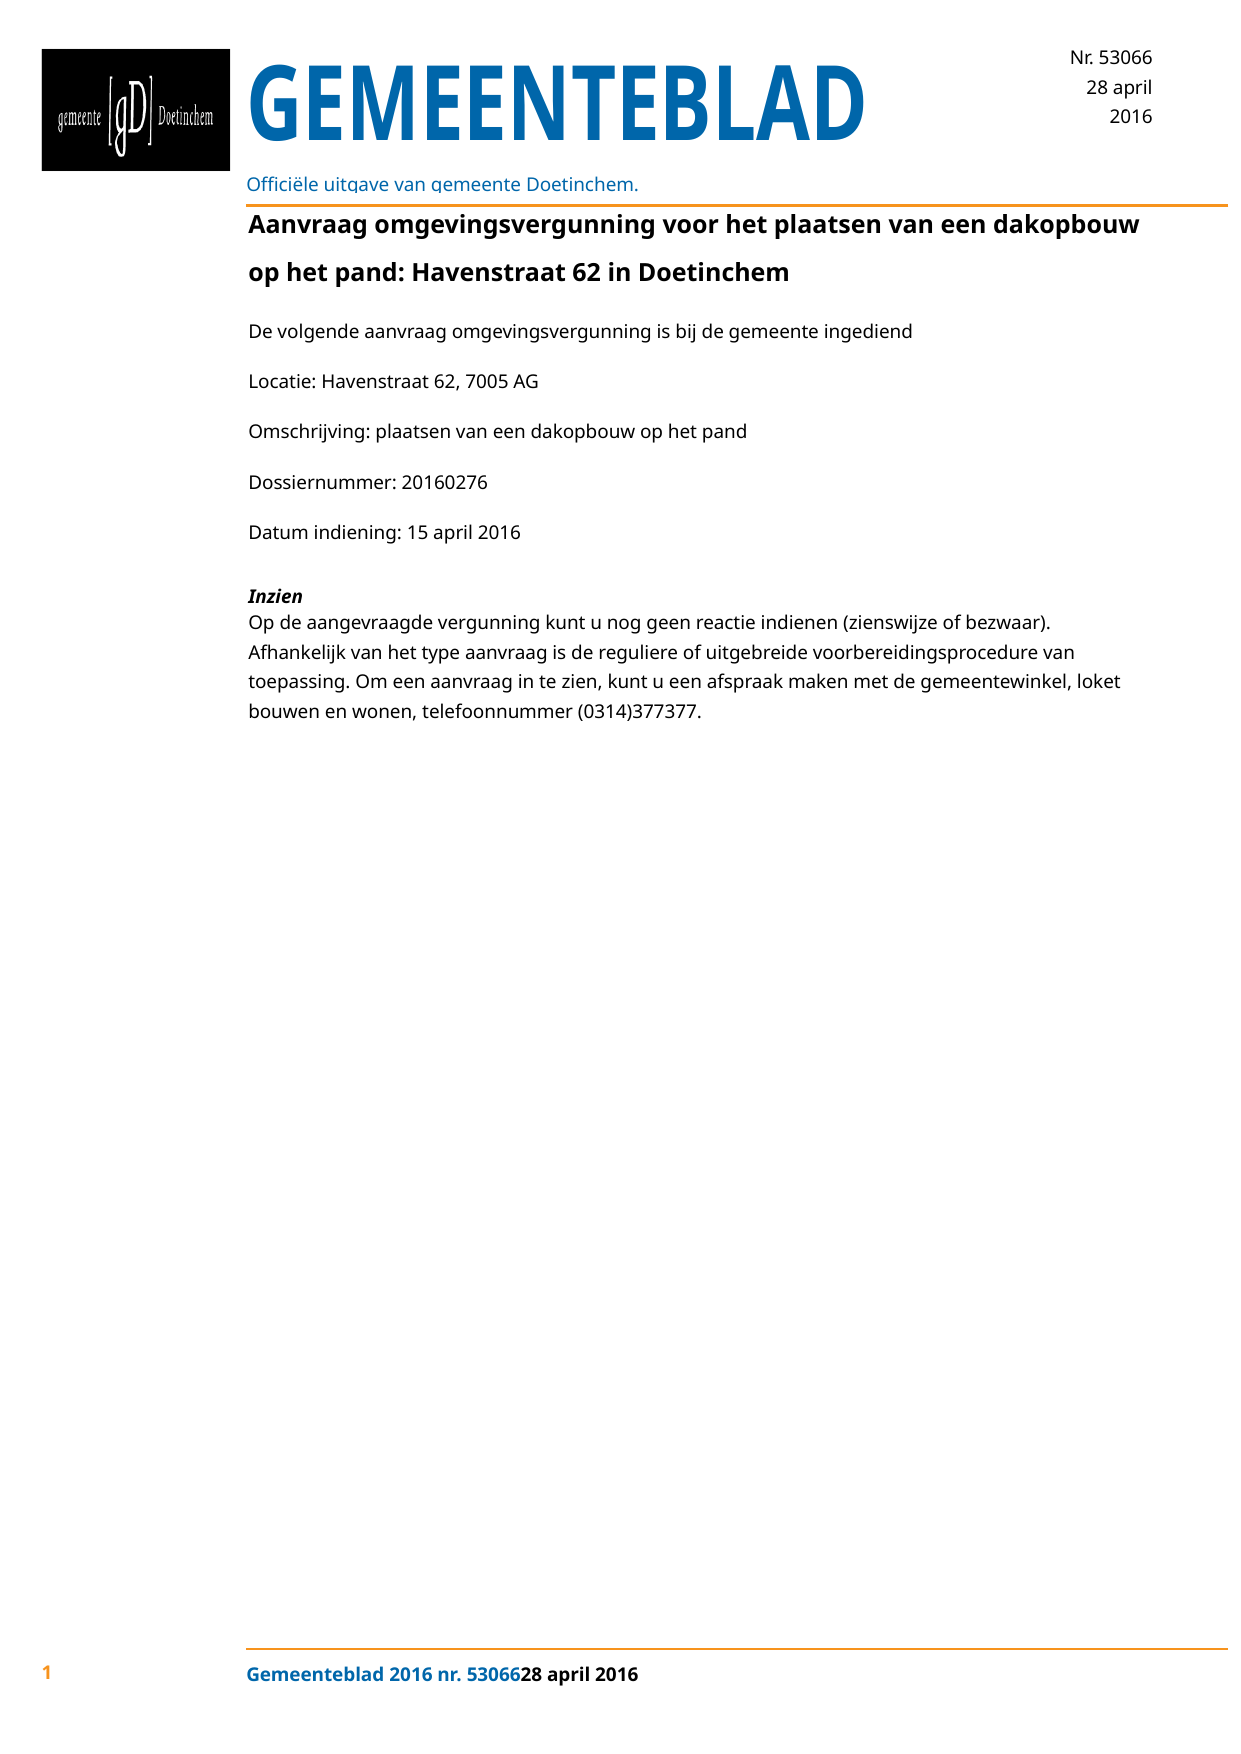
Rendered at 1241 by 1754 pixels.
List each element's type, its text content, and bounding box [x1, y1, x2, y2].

text Dossiernummer: 20160276 [248, 469, 1152, 495]
text Datum indiening: 15 april 2016 [248, 519, 1152, 545]
text Omschrijving: plaatsen van een dakopbouw op het pand [248, 419, 1152, 444]
text Aanvraag omgevingsvergunning voor het plaatsen van een dakopbouw op het pand: Havenstraat 62 in Doetinchem [248, 207, 1152, 288]
text Inzien [248, 583, 1152, 609]
text Op de aangevraagde vergunning kunt u nog geen reactie indienen (zienswijze of bezwaar). Afhankelijk van het type aanvraag is de reguliere of uitgebreide voorbereidingsprocedure van toepassing. Om een aanvraag in te zien, kunt u een afspraak maken met de gemeentewinkel, loket bouwen en wonen, telefoonnummer (0314)377377. [248, 609, 1152, 724]
text De volgende aanvraag omgevingsvergunning is bij de gemeente ingediend [248, 318, 1152, 344]
text Locatie: Havenstraat 62, 7005 AG [248, 368, 1152, 394]
picture [41, 47, 231, 172]
